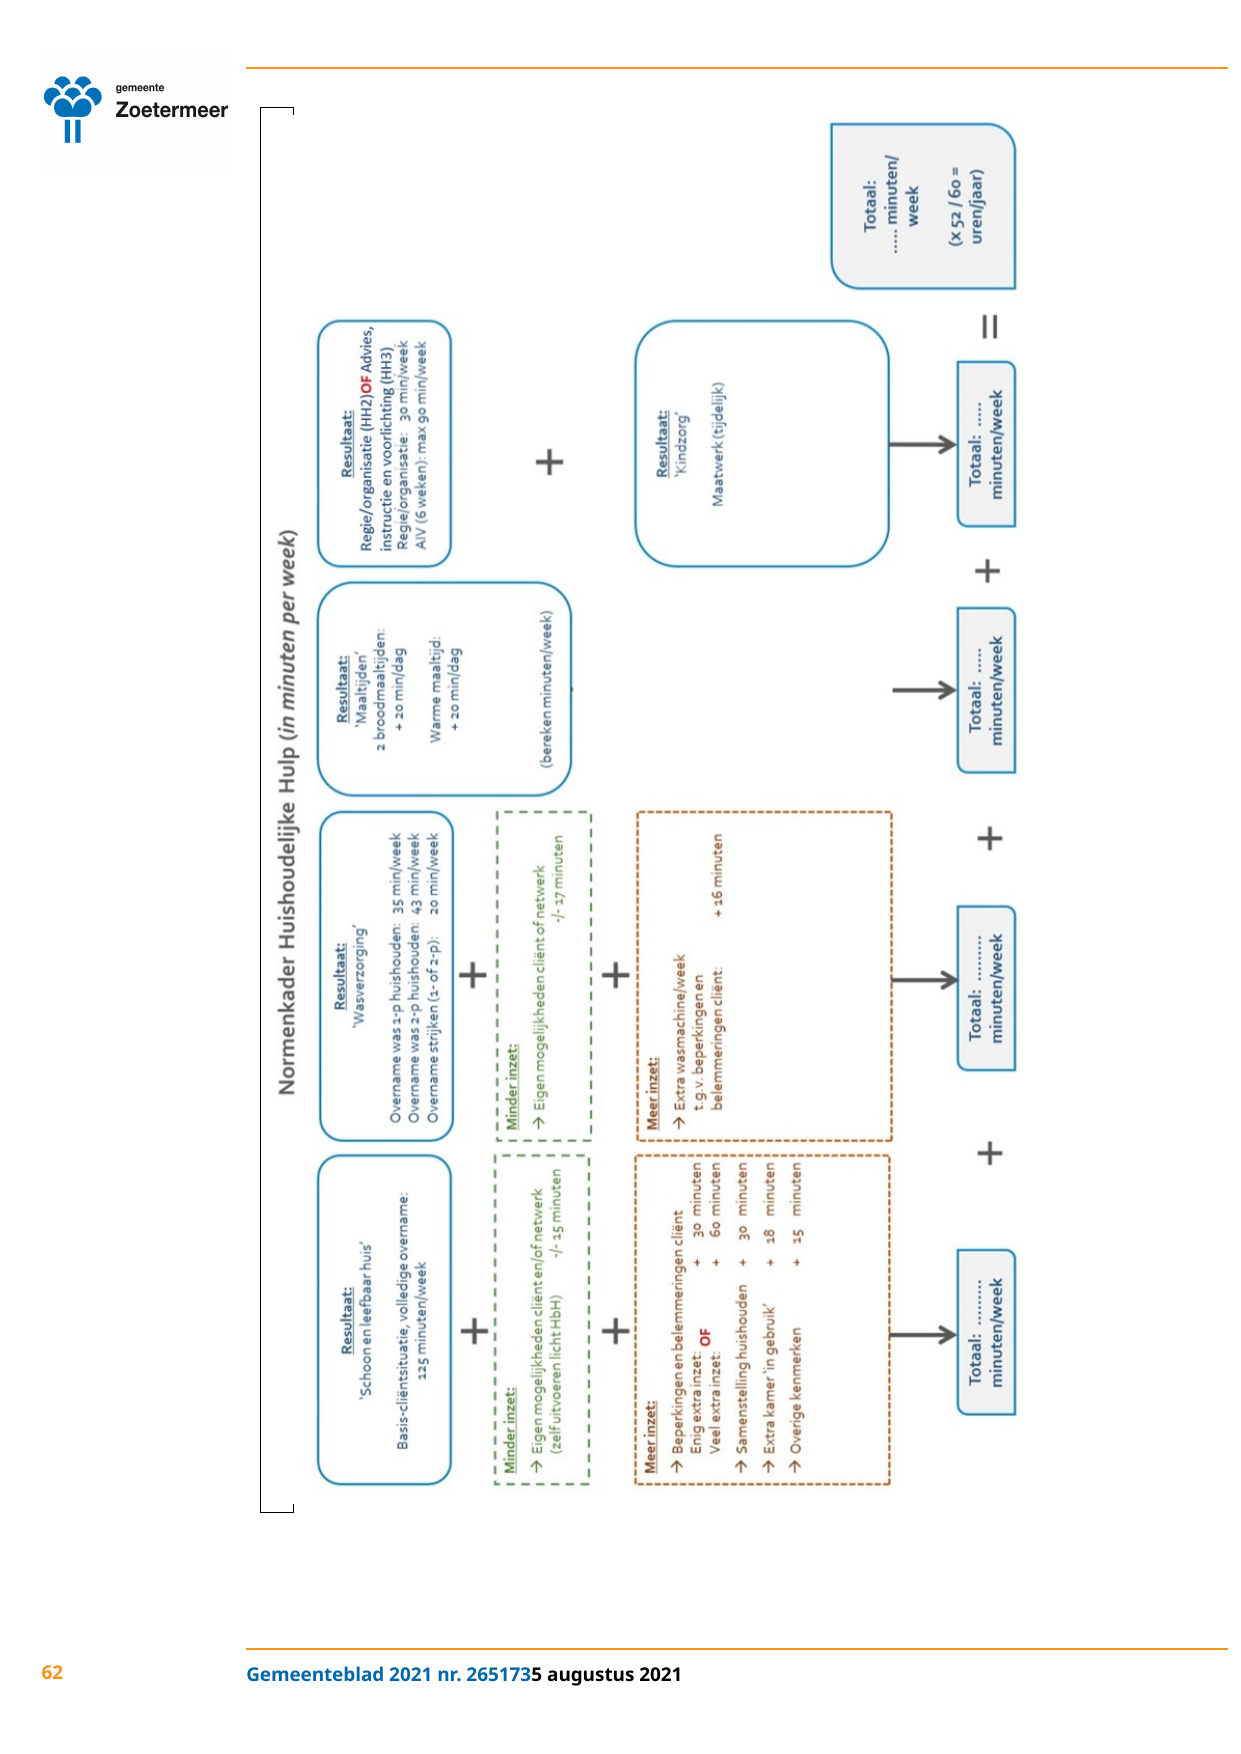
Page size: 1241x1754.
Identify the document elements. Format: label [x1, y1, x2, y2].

picture [41, 47, 231, 172]
picture [268, 115, 1023, 1504]
